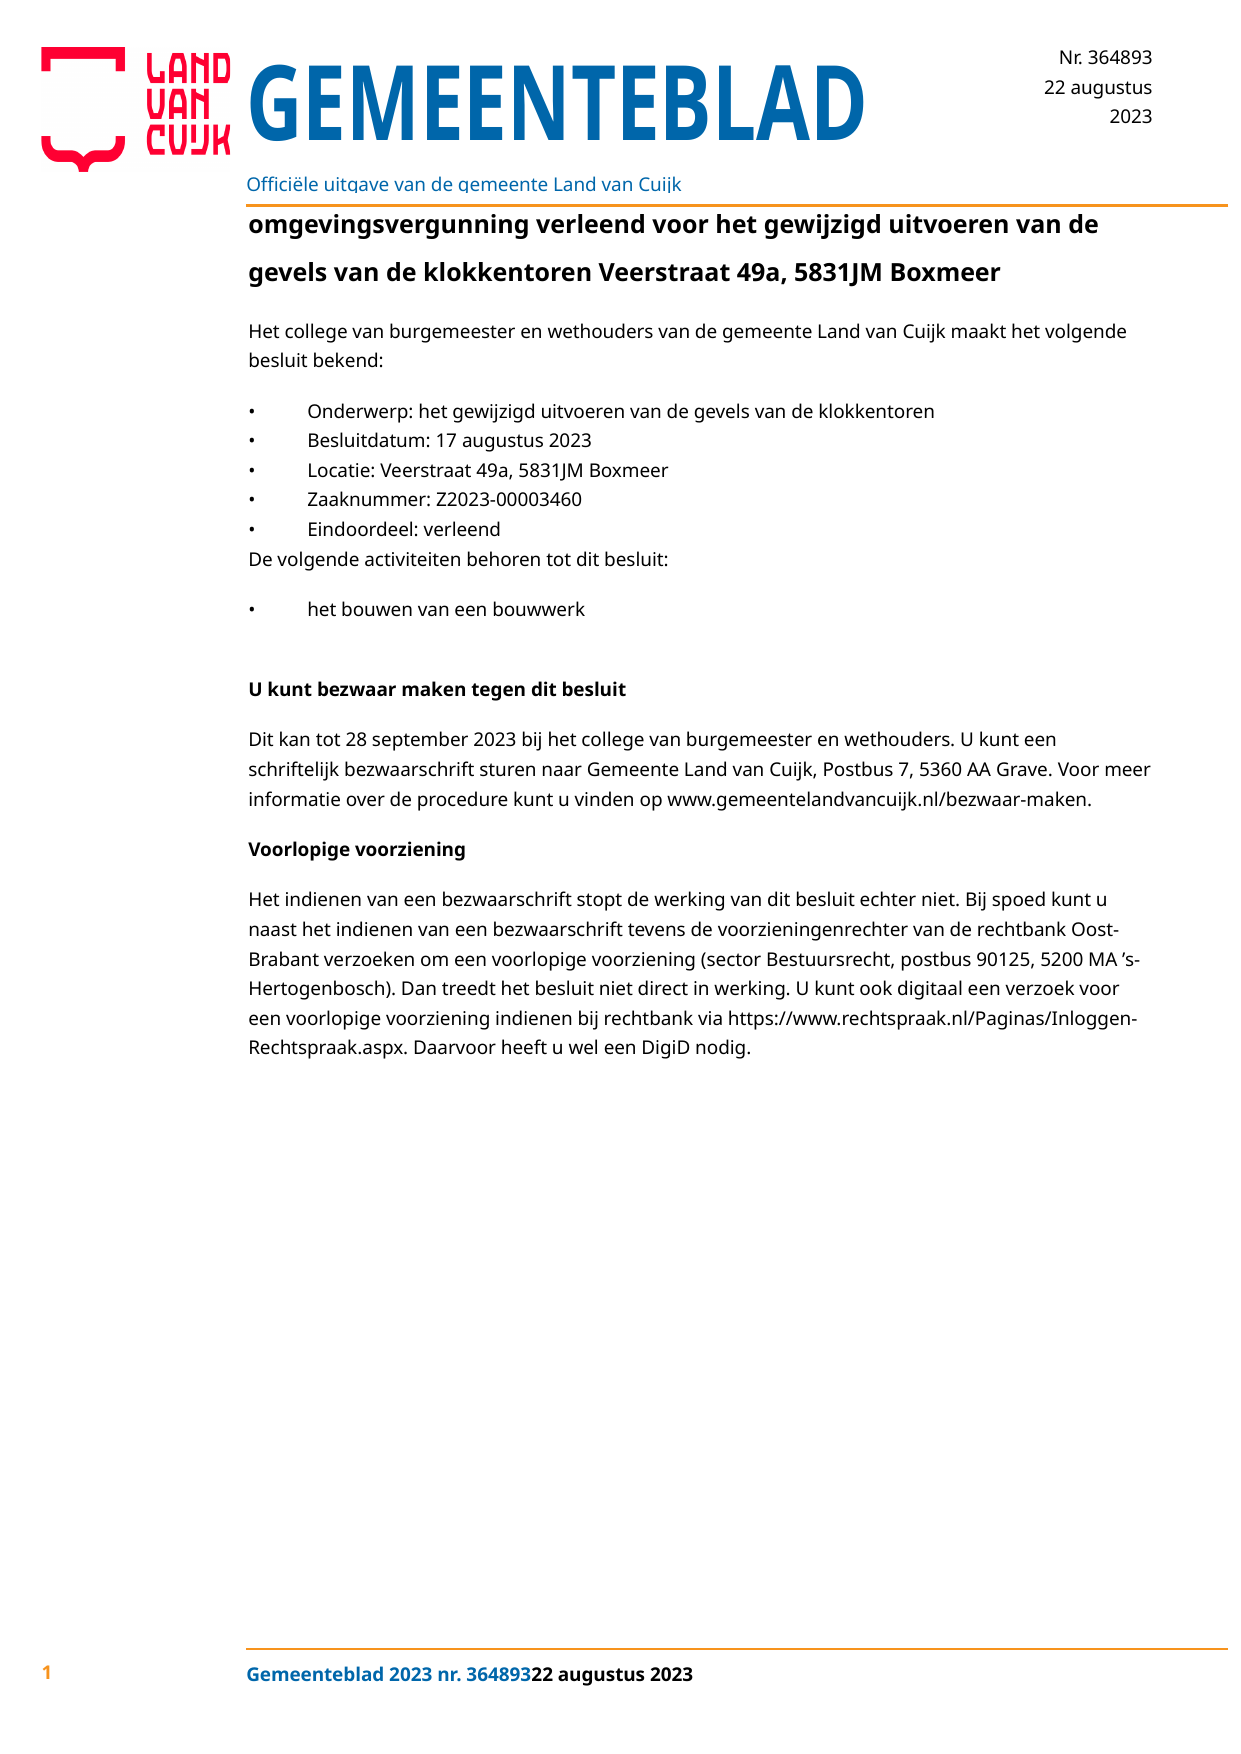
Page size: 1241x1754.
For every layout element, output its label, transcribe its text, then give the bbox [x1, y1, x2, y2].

list Onderwerp: het gewijzigd uitvoeren van de gevels van de klokkentoren [248, 398, 1152, 424]
list Zaaknummer: Z2023-00003460 [248, 487, 1152, 512]
text U kunt bezwaar maken tegen dit besluit [248, 676, 1152, 702]
text omgevingsvergunning verleend voor het gewijzigd uitvoeren van de gevels van de klokkentoren Veerstraat 49a, 5831JM Boxmeer [248, 207, 1152, 288]
text De volgende activiteiten behoren tot dit besluit: [248, 546, 1152, 572]
list Locatie: Veerstraat 49a, 5831JM Boxmeer [248, 457, 1152, 483]
list Eindoordeel: verleend [248, 516, 1152, 542]
list Besluitdatum: 17 augustus 2023 [248, 427, 1152, 453]
text Het indienen van een bezwaarschrift stopt de werking van dit besluit echter niet. Bij spoed kunt u naast het indienen van een bezwaarschrift tevens de voorzieningenrechter van de rechtbank Oost-Brabant verzoeken om een voorlopige voorziening (sector Bestuursrecht, postbus 90125, 5200 MA ’s-Hertogenbosch). Dan treedt het besluit niet direct in werking. U kunt ook digitaal een verzoek voor een voorlopige voorziening indienen bij rechtbank via https://www.rechtspraak.nl/Paginas/Inloggen-Rechtspraak.aspx. Daarvoor heeft u wel een DigiD nodig. [248, 887, 1152, 1060]
text Voorlopige voorziening [248, 836, 1152, 862]
list het bouwen van een bouwwerk [248, 596, 1152, 622]
text Het college van burgemeester en wethouders van de gemeente Land van Cuijk maakt het volgende besluit bekend: [248, 318, 1152, 373]
text Dit kan tot 28 september 2023 bij het college van burgemeester en wethouders. U kunt een schriftelijk bezwaarschrift sturen naar Gemeente Land van Cuijk, Postbus 7, 5360 AA Grave. Voor meer informatie over de procedure kunt u vinden op www.gemeentelandvancuijk.nl/bezwaar-maken. [248, 727, 1152, 812]
picture [41, 47, 231, 172]
